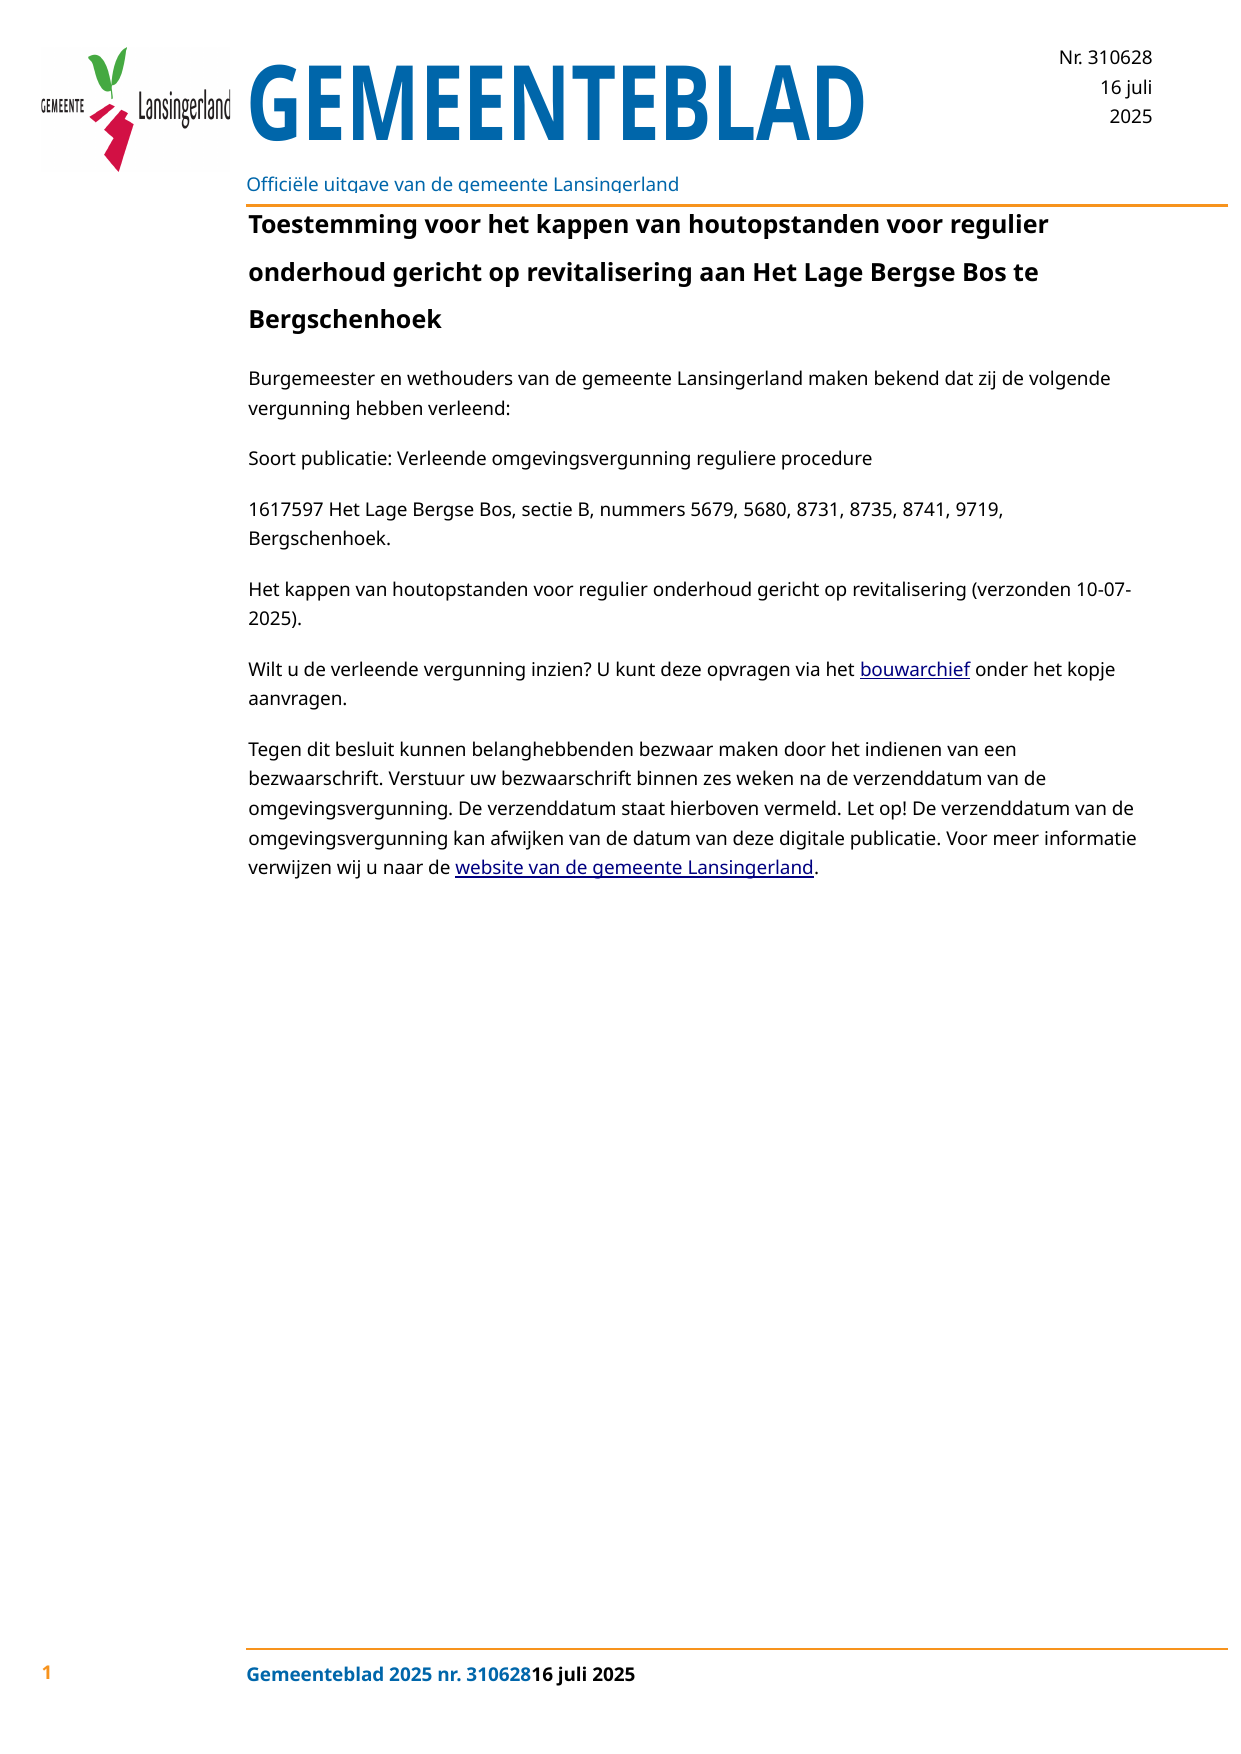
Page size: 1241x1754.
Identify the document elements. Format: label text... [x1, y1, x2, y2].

text Soort publicatie: Verleende omgevingsvergunning reguliere procedure [248, 446, 1152, 471]
text Het kappen van houtopstanden voor regulier onderhoud gericht op revitalisering (verzonden 10-07-2025). [248, 576, 1152, 631]
picture [41, 47, 231, 172]
text 1617597 Het Lage Bergse Bos, sectie B, nummers 5679, 5680, 8731, 8735, 8741, 9719, Bergschenhoek. [248, 496, 1152, 551]
text Wilt u de verleende vergunning inzien? U kunt deze opvragen via het bouwarchief onder het kopje aanvragen. [248, 656, 1152, 711]
text Tegen dit besluit kunnen belanghebbenden bezwaar maken door het indienen van een bezwaarschrift. Verstuur uw bezwaarschrift binnen zes weken na de verzenddatum van de omgevingsvergunning. De verzenddatum staat hierboven vermeld. Let op! De verzenddatum van de omgevingsvergunning kan afwijken van de datum van deze digitale publicatie. Voor meer informatie verwijzen wij u naar de website van de gemeente Lansingerland. [248, 736, 1152, 880]
text Burgemeester en wethouders van de gemeente Lansingerland maken bekend dat zij de volgende vergunning hebben verleend: [248, 366, 1152, 421]
text Toestemming voor het kappen van houtopstanden voor regulier onderhoud gericht op revitalisering aan Het Lage Bergse Bos te Bergschenhoek [248, 207, 1152, 336]
